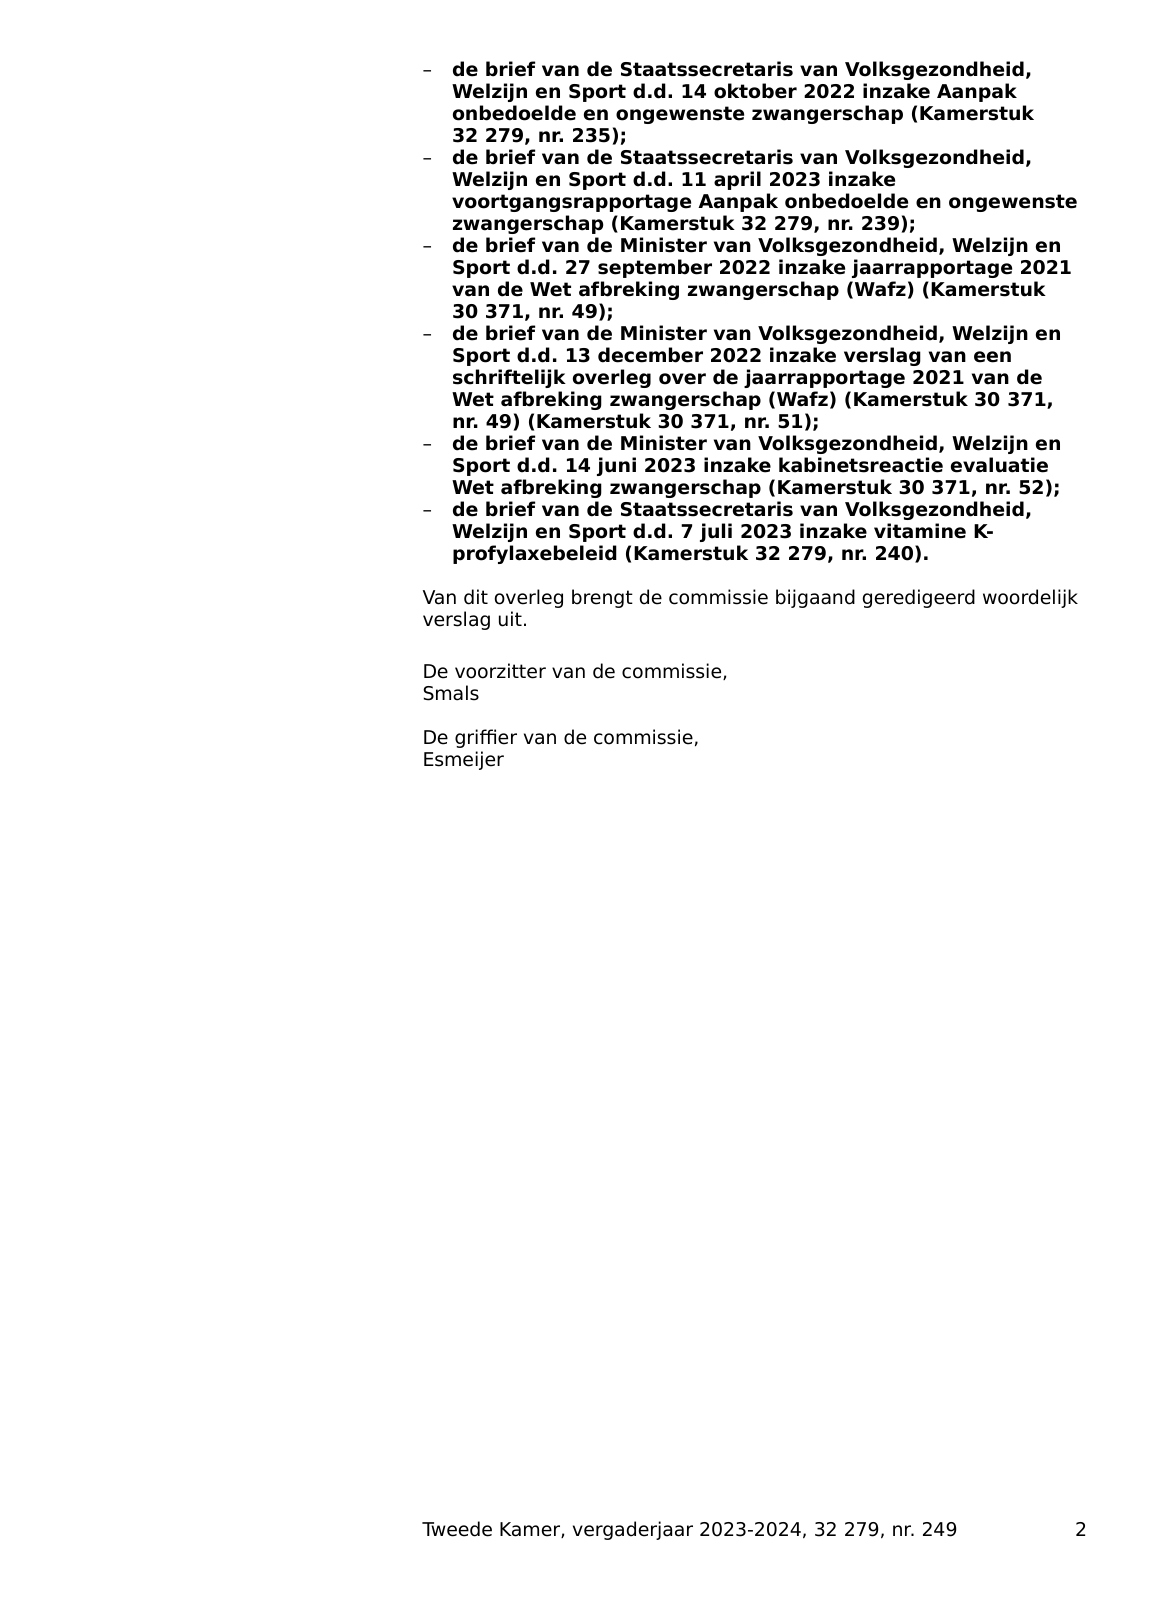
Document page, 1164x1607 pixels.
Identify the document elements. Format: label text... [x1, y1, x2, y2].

text – de brief van de Staatssecretaris van Volksgezondheid, Welzijn en Sport d.d. 14 oktober 2022 inzake Aanpak onbedoelde en ongewenste zwangerschap (Kamerstuk 32 279, nr. 235); [422, 59, 1087, 147]
text De griffier van de commissie, Esmeijer [422, 727, 1087, 771]
text – de brief van de Minister van Volksgezondheid, Welzijn en Sport d.d. 13 december 2022 inzake verslag van een schriftelijk overleg over de jaarrapportage 2021 van de Wet afbreking zwangerschap (Wafz) (Kamerstuk 30 371, nr. 49) (Kamerstuk 30 371, nr. 51); [422, 323, 1087, 433]
text – de brief van de Minister van Volksgezondheid, Welzijn en Sport d.d. 14 juni 2023 inzake kabinetsreactie evaluatie Wet afbreking zwangerschap (Kamerstuk 30 371, nr. 52); [422, 433, 1087, 499]
text – de brief van de Minister van Volksgezondheid, Welzijn en Sport d.d. 27 september 2022 inzake jaarrapportage 2021 van de Wet afbreking zwangerschap (Wafz) (Kamerstuk 30 371, nr. 49); [422, 235, 1087, 323]
text Van dit overleg brengt de commissie bijgaand geredigeerd woordelijk verslag uit. [422, 587, 1087, 631]
text – de brief van de Staatssecretaris van Volksgezondheid, Welzijn en Sport d.d. 11 april 2023 inzake voortgangsrapportage Aanpak onbedoelde en ongewenste zwangerschap (Kamerstuk 32 279, nr. 239); [422, 147, 1087, 235]
text – de brief van de Staatssecretaris van Volksgezondheid, Welzijn en Sport d.d. 7 juli 2023 inzake vitamine K-profylaxebeleid (Kamerstuk 32 279, nr. 240). [422, 499, 1087, 564]
text De voorzitter van de commissie, Smals [422, 661, 1087, 705]
